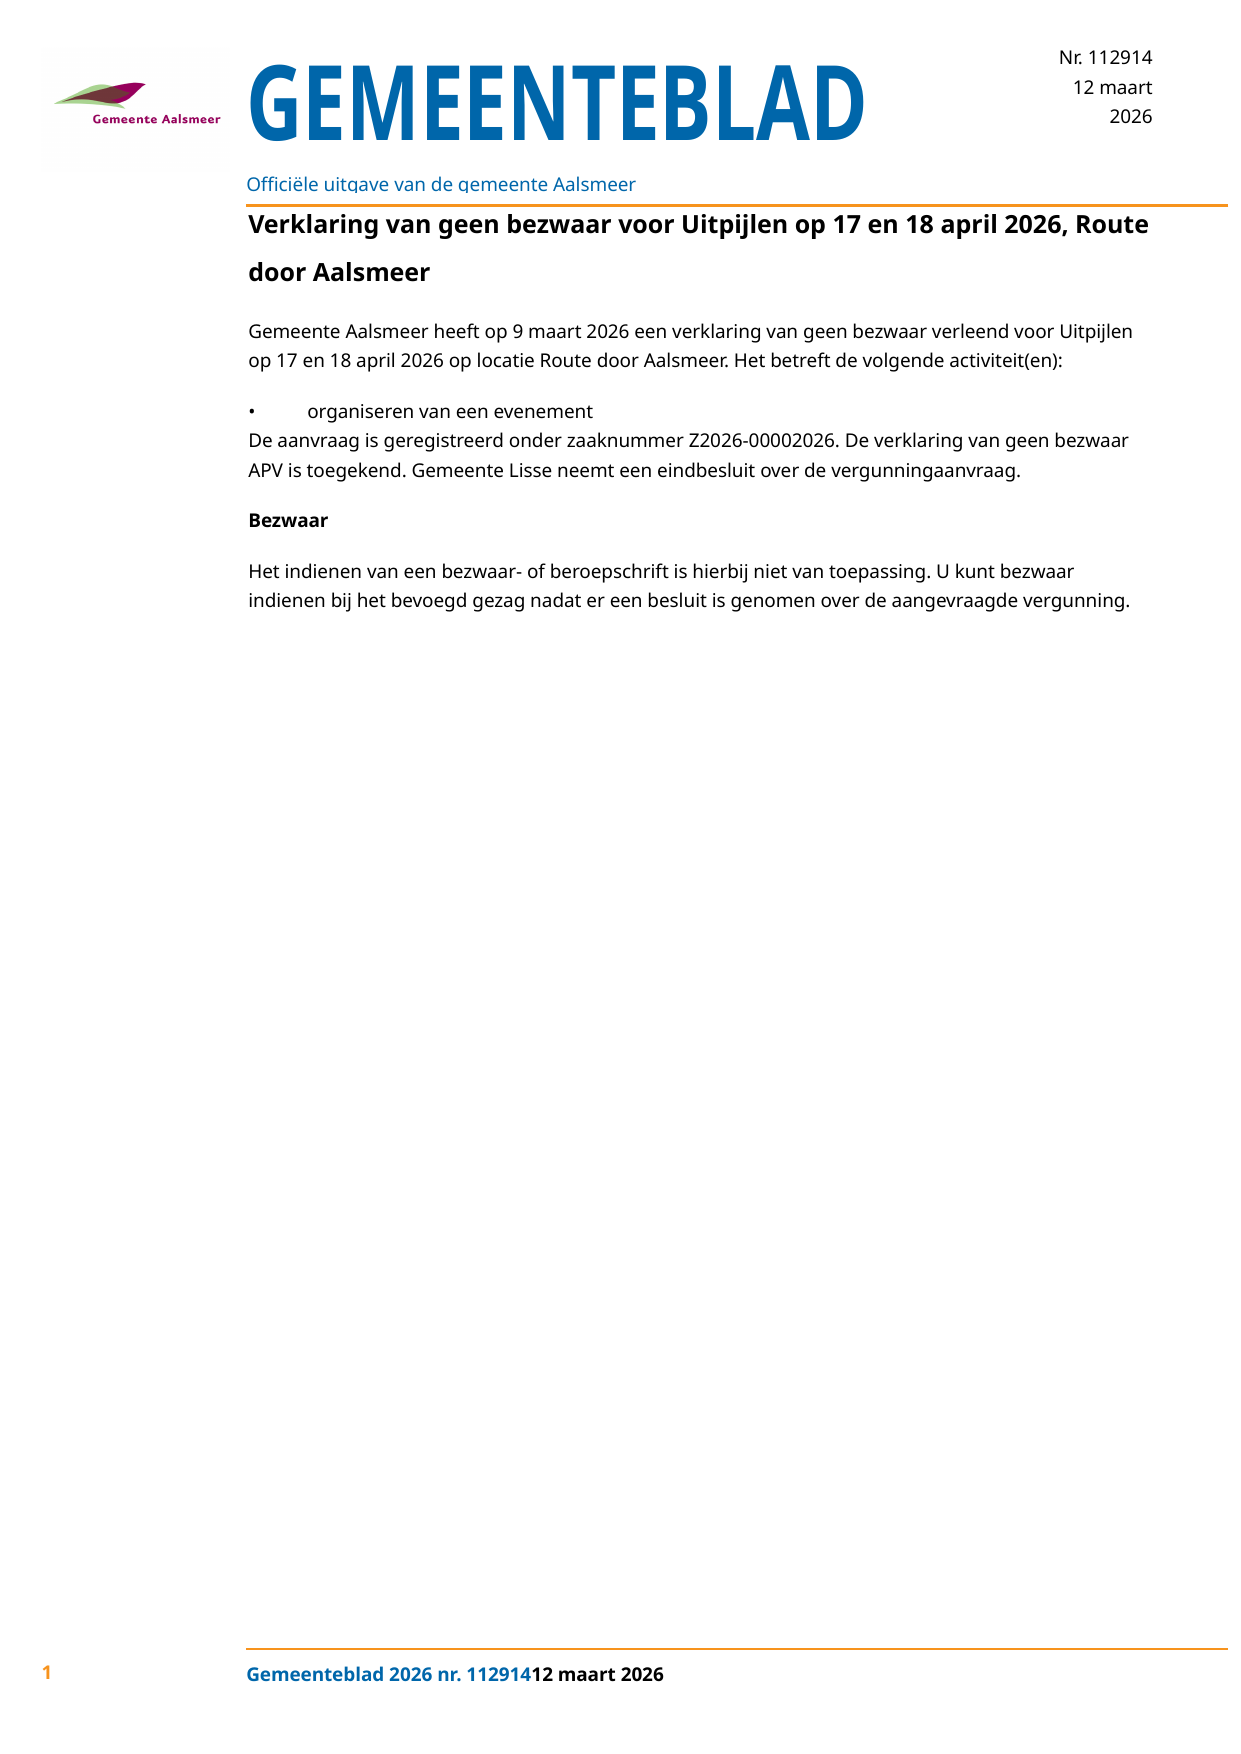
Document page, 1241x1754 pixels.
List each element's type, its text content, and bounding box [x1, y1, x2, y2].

picture [41, 47, 231, 172]
text Gemeente Aalsmeer heeft op 9 maart 2026 een verklaring van geen bezwaar verleend voor Uitpijlen op 17 en 18 april 2026 op locatie Route door Aalsmeer. Het betreft de volgende activiteit(en): [248, 318, 1152, 373]
text Verklaring van geen bezwaar voor Uitpijlen op 17 en 18 april 2026, Route door Aalsmeer [248, 207, 1152, 288]
text Bezwaar [248, 507, 1152, 533]
list organiseren van een evenement [248, 398, 1152, 424]
text De aanvraag is geregistreerd onder zaaknummer Z2026-00002026. De verklaring van geen bezwaar APV is toegekend. Gemeente Lisse neemt een eindbesluit over de vergunningaanvraag. [248, 427, 1152, 483]
text Het indienen van een bezwaar- of beroepschrift is hierbij niet van toepassing. U kunt bezwaar indienen bij het bevoegd gezag nadat er een besluit is genomen over de aangevraagde vergunning. [248, 558, 1152, 613]
